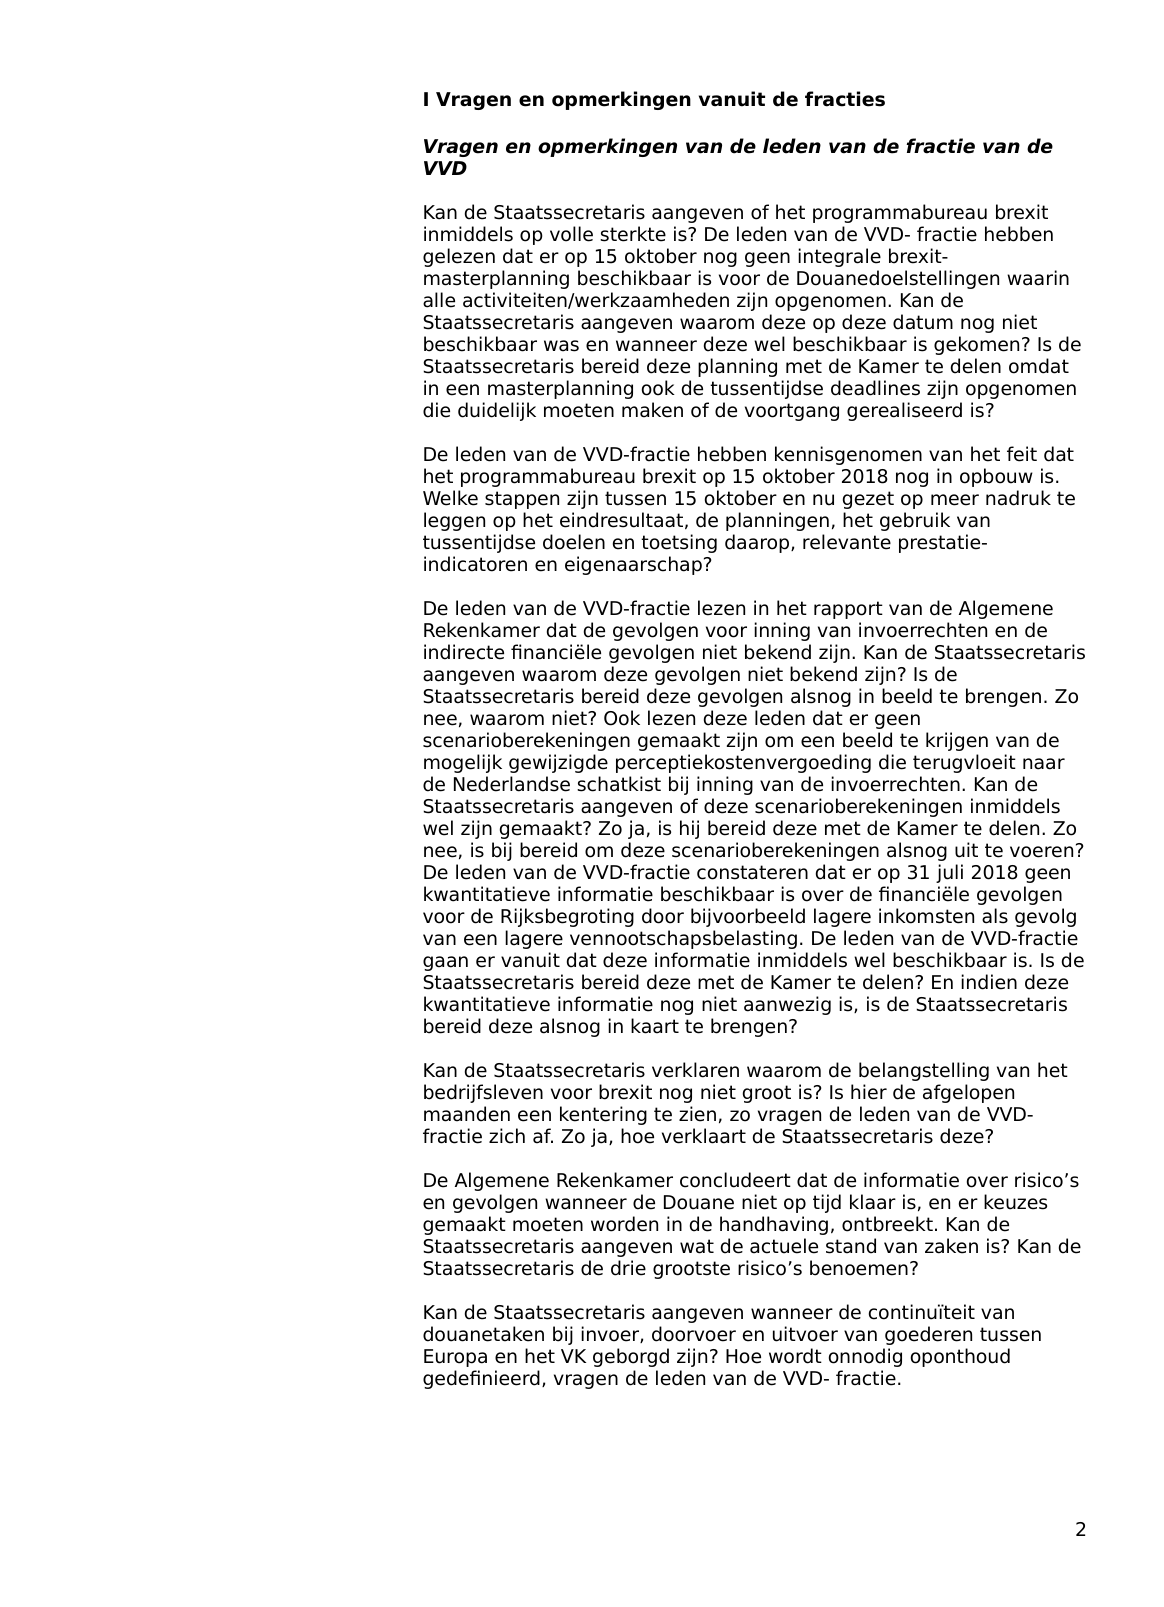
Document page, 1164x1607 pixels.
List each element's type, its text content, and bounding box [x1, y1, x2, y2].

subtitle Vragen en opmerkingen van de leden van de fractie van de VVD [422, 136, 1087, 180]
text De leden van de VVD-fractie lezen in het rapport van de Algemene Rekenkamer dat de gevolgen voor inning van invoerrechten en de indirecte financiële gevolgen niet bekend zijn. Kan de Staatssecretaris aangeven waarom deze gevolgen niet bekend zijn? Is de Staatssecretaris bereid deze gevolgen alsnog in beeld te brengen. Zo nee, waarom niet? Ook lezen deze leden dat er geen scenarioberekeningen gemaakt zijn om een beeld te krijgen van de mogelijk gewijzigde perceptiekostenvergoeding die terugvloeit naar de Nederlandse schatkist bij inning van de invoerrechten. Kan de Staatssecretaris aangeven of deze scenarioberekeningen inmiddels wel zijn gemaakt? Zo ja, is hij bereid deze met de Kamer te delen. Zo nee, is bij bereid om deze scenarioberekeningen alsnog uit te voeren? De leden van de VVD-fractie constateren dat er op 31 juli 2018 geen kwantitatieve informatie beschikbaar is over de financiële gevolgen voor de Rijksbegroting door bijvoorbeeld lagere inkomsten als gevolg van een lagere vennootschapsbelasting. De leden van de VVD-fractie gaan er vanuit dat deze informatie inmiddels wel beschikbaar is. Is de Staatssecretaris bereid deze met de Kamer te delen? En indien deze kwantitatieve informatie nog niet aanwezig is, is de Staatssecretaris bereid deze alsnog in kaart te brengen? [422, 598, 1087, 1038]
text De Algemene Rekenkamer concludeert dat de informatie over risico’s en gevolgen wanneer de Douane niet op tijd klaar is, en er keuzes gemaakt moeten worden in de handhaving, ontbreekt. Kan de Staatssecretaris aangeven wat de actuele stand van zaken is? Kan de Staatssecretaris de drie grootste risico’s benoemen? [422, 1170, 1087, 1280]
text Kan de Staatssecretaris aangeven wanneer de continuïteit van douanetaken bij invoer, doorvoer en uitvoer van goederen tussen Europa en het VK geborgd zijn? Hoe wordt onnodig oponthoud gedefinieerd, vragen de leden van de VVD- fractie. [422, 1302, 1087, 1390]
text Kan de Staatssecretaris verklaren waarom de belangstelling van het bedrijfsleven voor brexit nog niet groot is? Is hier de afgelopen maanden een kentering te zien, zo vragen de leden van de VVD-fractie zich af. Zo ja, hoe verklaart de Staatssecretaris deze? [422, 1060, 1087, 1148]
subtitle I Vragen en opmerkingen vanuit de fracties [422, 89, 1087, 111]
text Kan de Staatssecretaris aangeven of het programmabureau brexit inmiddels op volle sterkte is? De leden van de VVD- fractie hebben gelezen dat er op 15 oktober nog geen integrale brexit-masterplanning beschikbaar is voor de Douanedoelstellingen waarin alle activiteiten/werkzaamheden zijn opgenomen. Kan de Staatssecretaris aangeven waarom deze op deze datum nog niet beschikbaar was en wanneer deze wel beschikbaar is gekomen? Is de Staatssecretaris bereid deze planning met de Kamer te delen omdat in een masterplanning ook de tussentijdse deadlines zijn opgenomen die duidelijk moeten maken of de voortgang gerealiseerd is? [422, 202, 1087, 422]
text De leden van de VVD-fractie hebben kennisgenomen van het feit dat het programmabureau brexit op 15 oktober 2018 nog in opbouw is. Welke stappen zijn tussen 15 oktober en nu gezet op meer nadruk te leggen op het eindresultaat, de planningen, het gebruik van tussentijdse doelen en toetsing daarop, relevante prestatie-indicatoren en eigenaarschap? [422, 444, 1087, 576]
